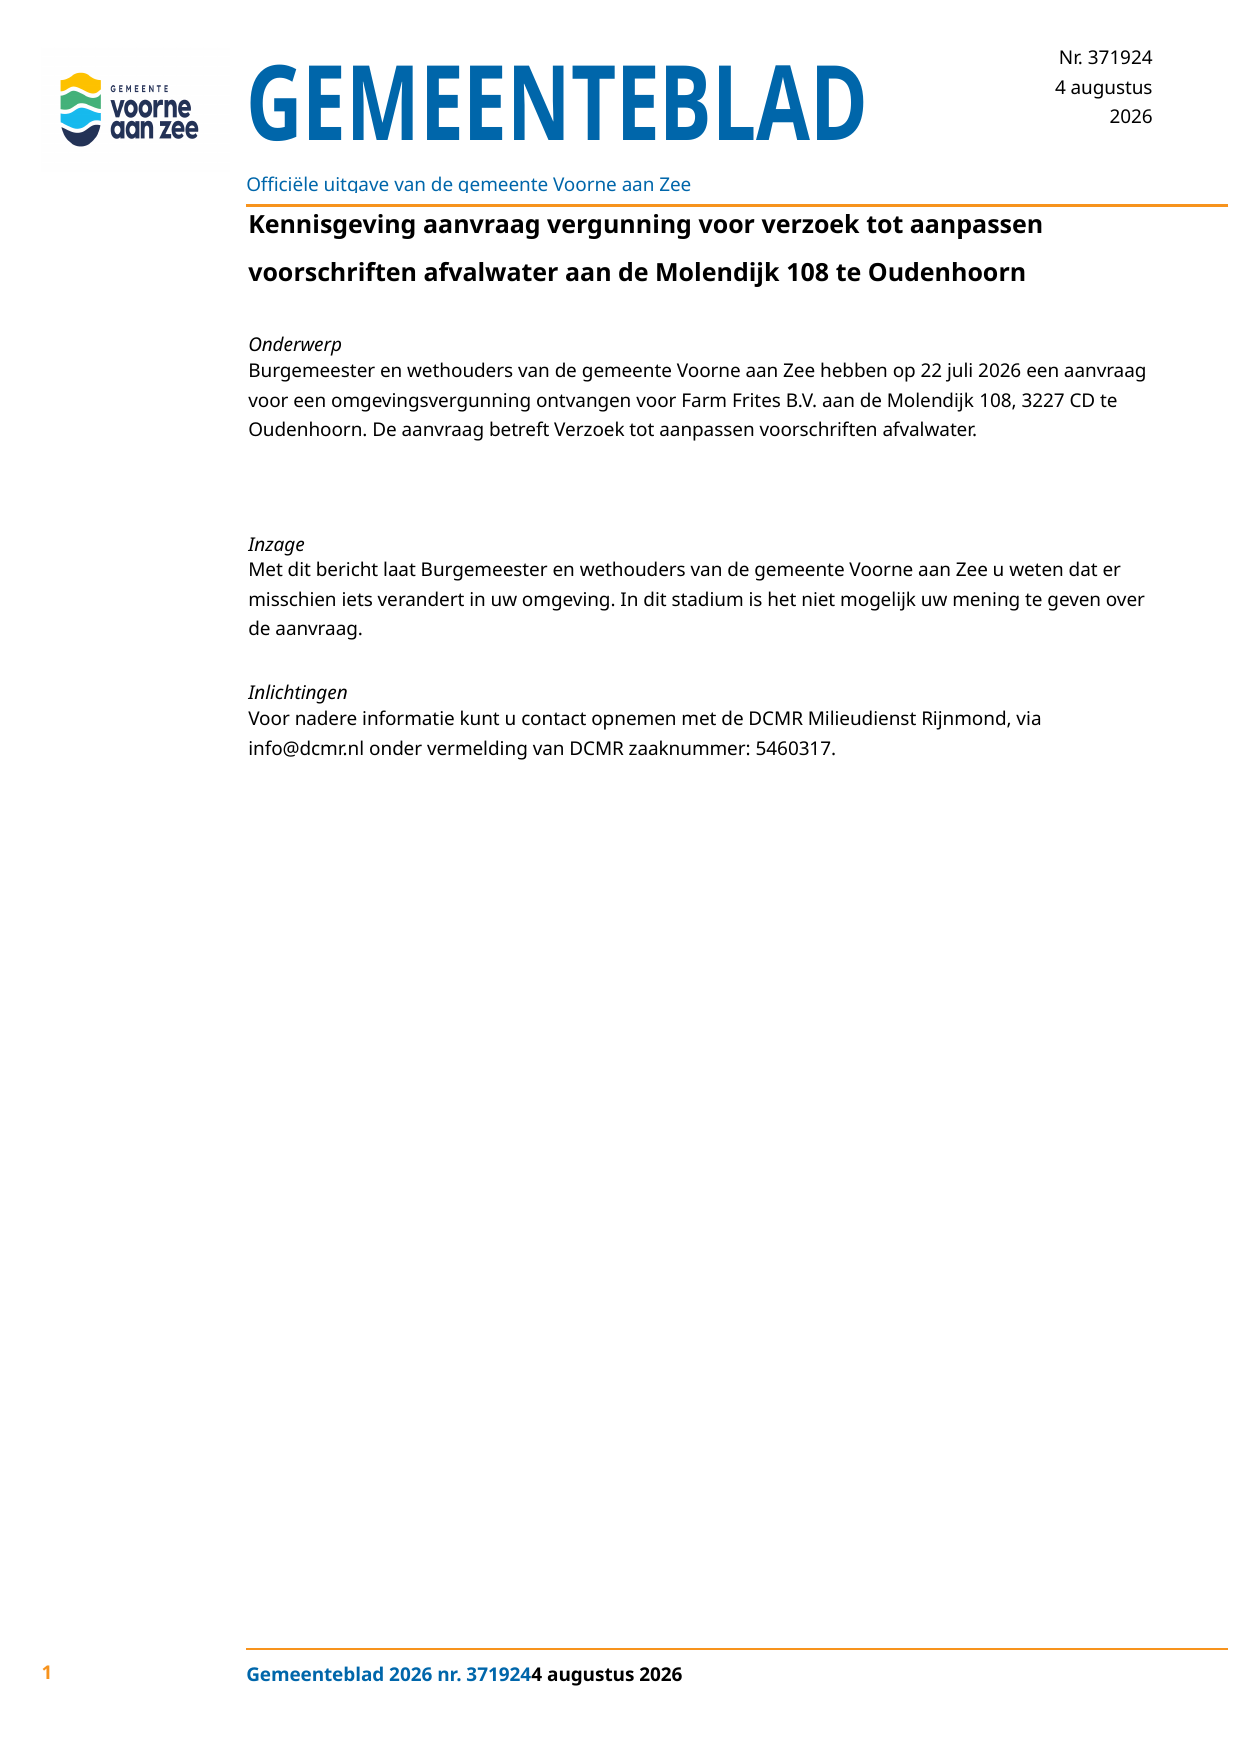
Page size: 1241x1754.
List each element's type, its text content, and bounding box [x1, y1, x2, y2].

text Burgemeester en wethouders van de gemeente Voorne aan Zee hebben op 22 juli 2026 een aanvraag voor een omgevingsvergunning ontvangen voor Farm Frites B.V. aan de Molendijk 108, 3227 CD te Oudenhoorn. De aanvraag betreft Verzoek tot aanpassen voorschriften afvalwater. [248, 357, 1152, 442]
text Inzage [248, 531, 1152, 556]
text Onderwerp [248, 331, 1152, 357]
picture [41, 47, 231, 172]
text Met dit bericht laat Burgemeester en wethouders van de gemeente Voorne aan Zee u weten dat er misschien iets verandert in uw omgeving. In dit stadium is het niet mogelijk uw mening te geven over de aanvraag. [248, 556, 1152, 641]
text Voor nadere informatie kunt u contact opnemen met de DCMR Milieudienst Rijnmond, via info@dcmr.nl onder vermelding van DCMR zaaknummer: 5460317. [248, 705, 1152, 761]
text Inlichtingen [248, 679, 1152, 705]
text Kennisgeving aanvraag vergunning voor verzoek tot aanpassen voorschriften afvalwater aan de Molendijk 108 te Oudenhoorn [248, 207, 1152, 288]
